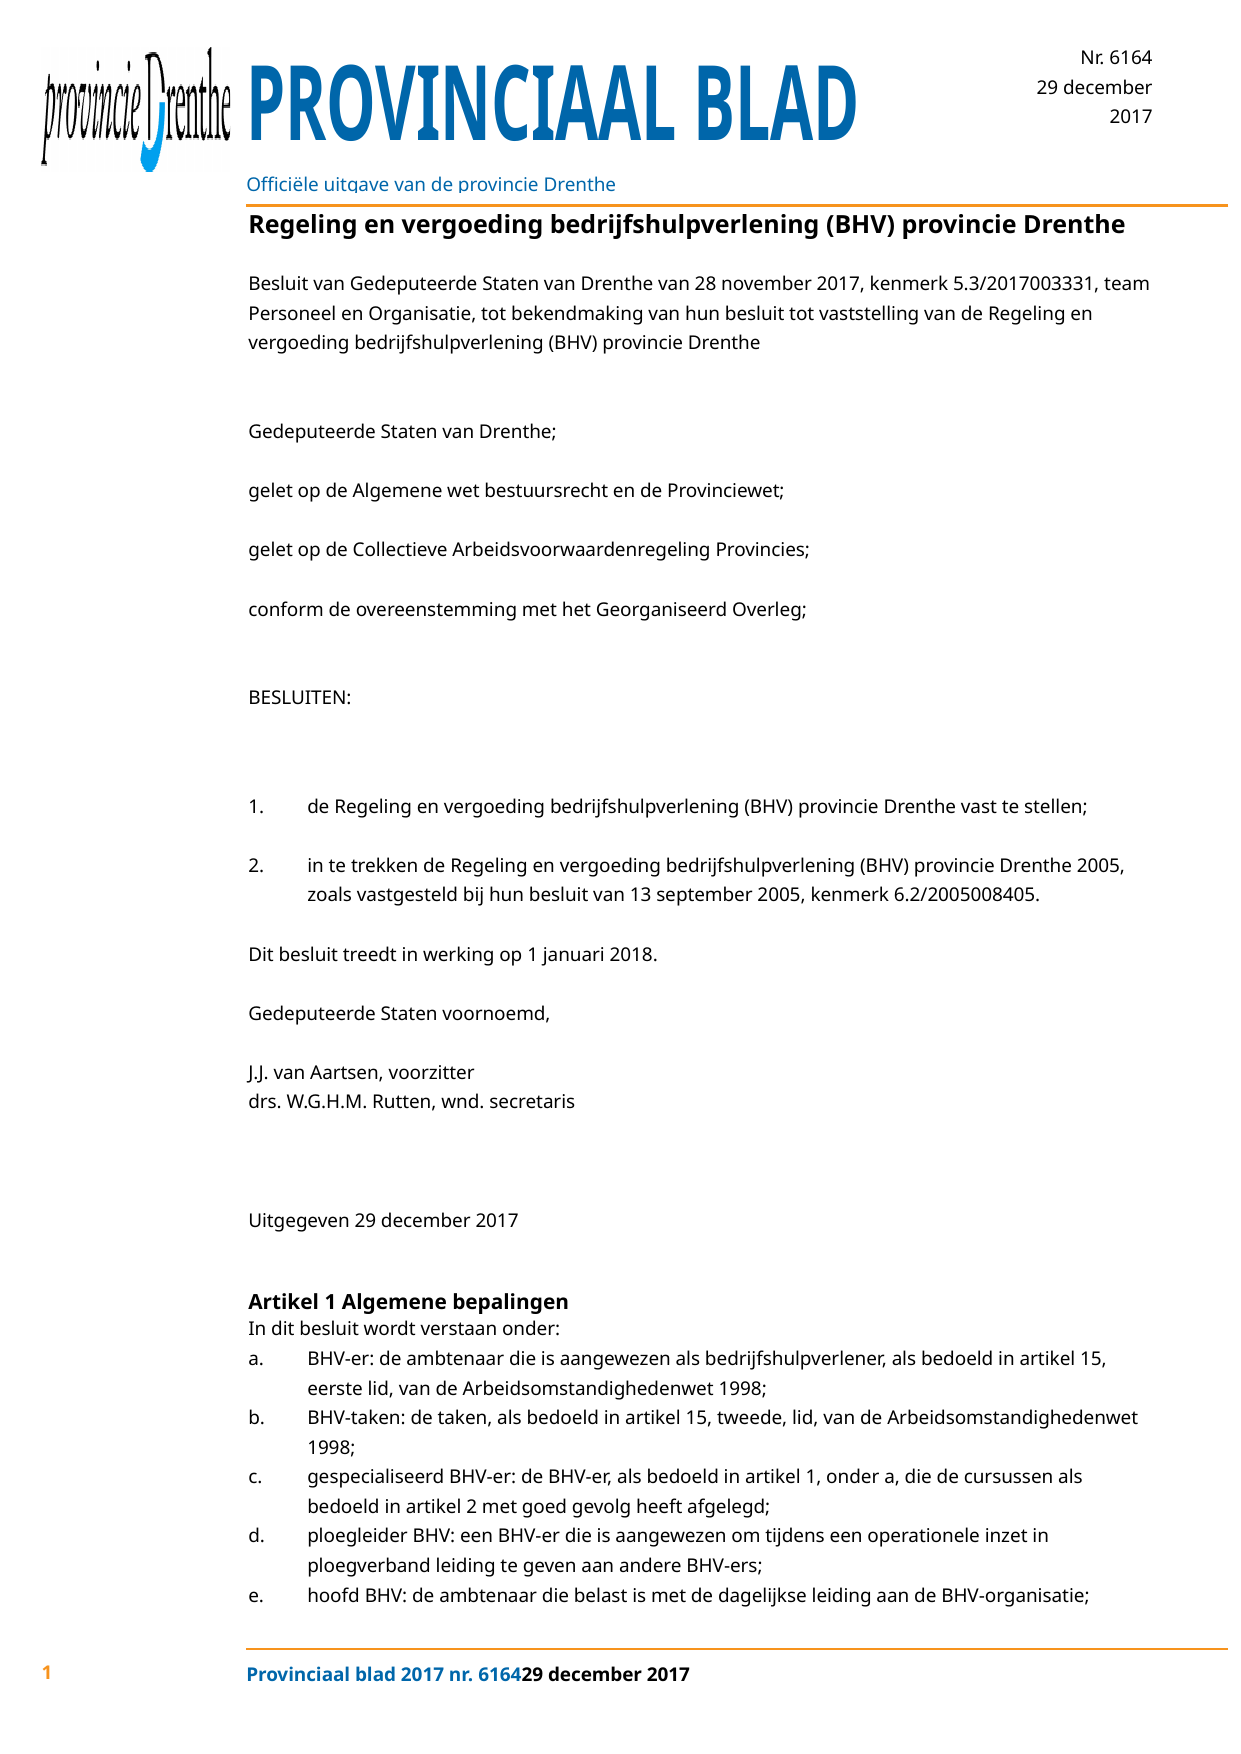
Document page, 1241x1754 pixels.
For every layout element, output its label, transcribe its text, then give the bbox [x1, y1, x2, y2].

text Gedeputeerde Staten voornoemd, [248, 1000, 1152, 1026]
text Regeling en vergoeding bedrijfshulpverlening (BHV) provincie Drenthe [248, 207, 1152, 241]
text Gedeputeerde Staten van Drenthe; [248, 418, 1152, 444]
list BHV-er: de ambtenaar die is aangewezen als bedrijfshulpverlener, als bedoeld in artikel 15, eerste lid, van de Arbeidsomstandighedenwet 1998; [248, 1345, 1152, 1400]
text Uitgegeven 29 december 2017 [248, 1207, 1152, 1233]
list de Regeling en vergoeding bedrijfshulpverlening (BHV) provincie Drenthe vast te stellen; [248, 793, 1152, 819]
list gespecialiseerd BHV-er: de BHV-er, als bedoeld in artikel 1, onder a, die de cursussen als bedoeld in artikel 2 met goed gevolg heeft afgelegd; [248, 1463, 1152, 1519]
text gelet op de Algemene wet bestuursrecht en de Provinciewet; [248, 477, 1152, 503]
text In dit besluit wordt verstaan onder: [248, 1316, 1152, 1341]
list in te trekken de Regeling en vergoeding bedrijfshulpverlening (BHV) provincie Drenthe 2005, zoals vastgesteld bij hun besluit van 13 september 2005, kenmerk 6.2/2005008405. [248, 852, 1152, 907]
text Artikel 1 Algemene bepalingen [248, 1287, 1152, 1316]
text Besluit van Gedeputeerde Staten van Drenthe van 28 november 2017, kenmerk 5.3/2017003331, team Personeel en Organisatie, tot bekendmaking van hun besluit tot vaststelling van de Regeling en vergoeding bedrijfshulpverlening (BHV) provincie Drenthe [248, 270, 1152, 355]
text BESLUITEN: [248, 684, 1152, 710]
picture [41, 47, 231, 172]
text gelet op de Collectieve Arbeidsvoorwaardenregeling Provincies; [248, 537, 1152, 562]
text conform de overeenstemming met het Georganiseerd Overleg; [248, 596, 1152, 621]
text J.J. van Aartsen, voorzitter [248, 1059, 1152, 1085]
text Dit besluit treedt in werking op 1 januari 2018. [248, 941, 1152, 967]
text drs. W.G.H.M. Rutten, wnd. secretaris [248, 1089, 1152, 1114]
list BHV-taken: de taken, als bedoeld in artikel 15, tweede, lid, van de Arbeidsomstandighedenwet 1998; [248, 1404, 1152, 1459]
list hoofd BHV: de ambtenaar die belast is met de dagelijkse leiding aan de BHV-organisatie; [248, 1582, 1152, 1607]
list ploegleider BHV: een BHV-er die is aangewezen om tijdens een operationele inzet in ploegverband leiding te geven aan andere BHV-ers; [248, 1523, 1152, 1578]
